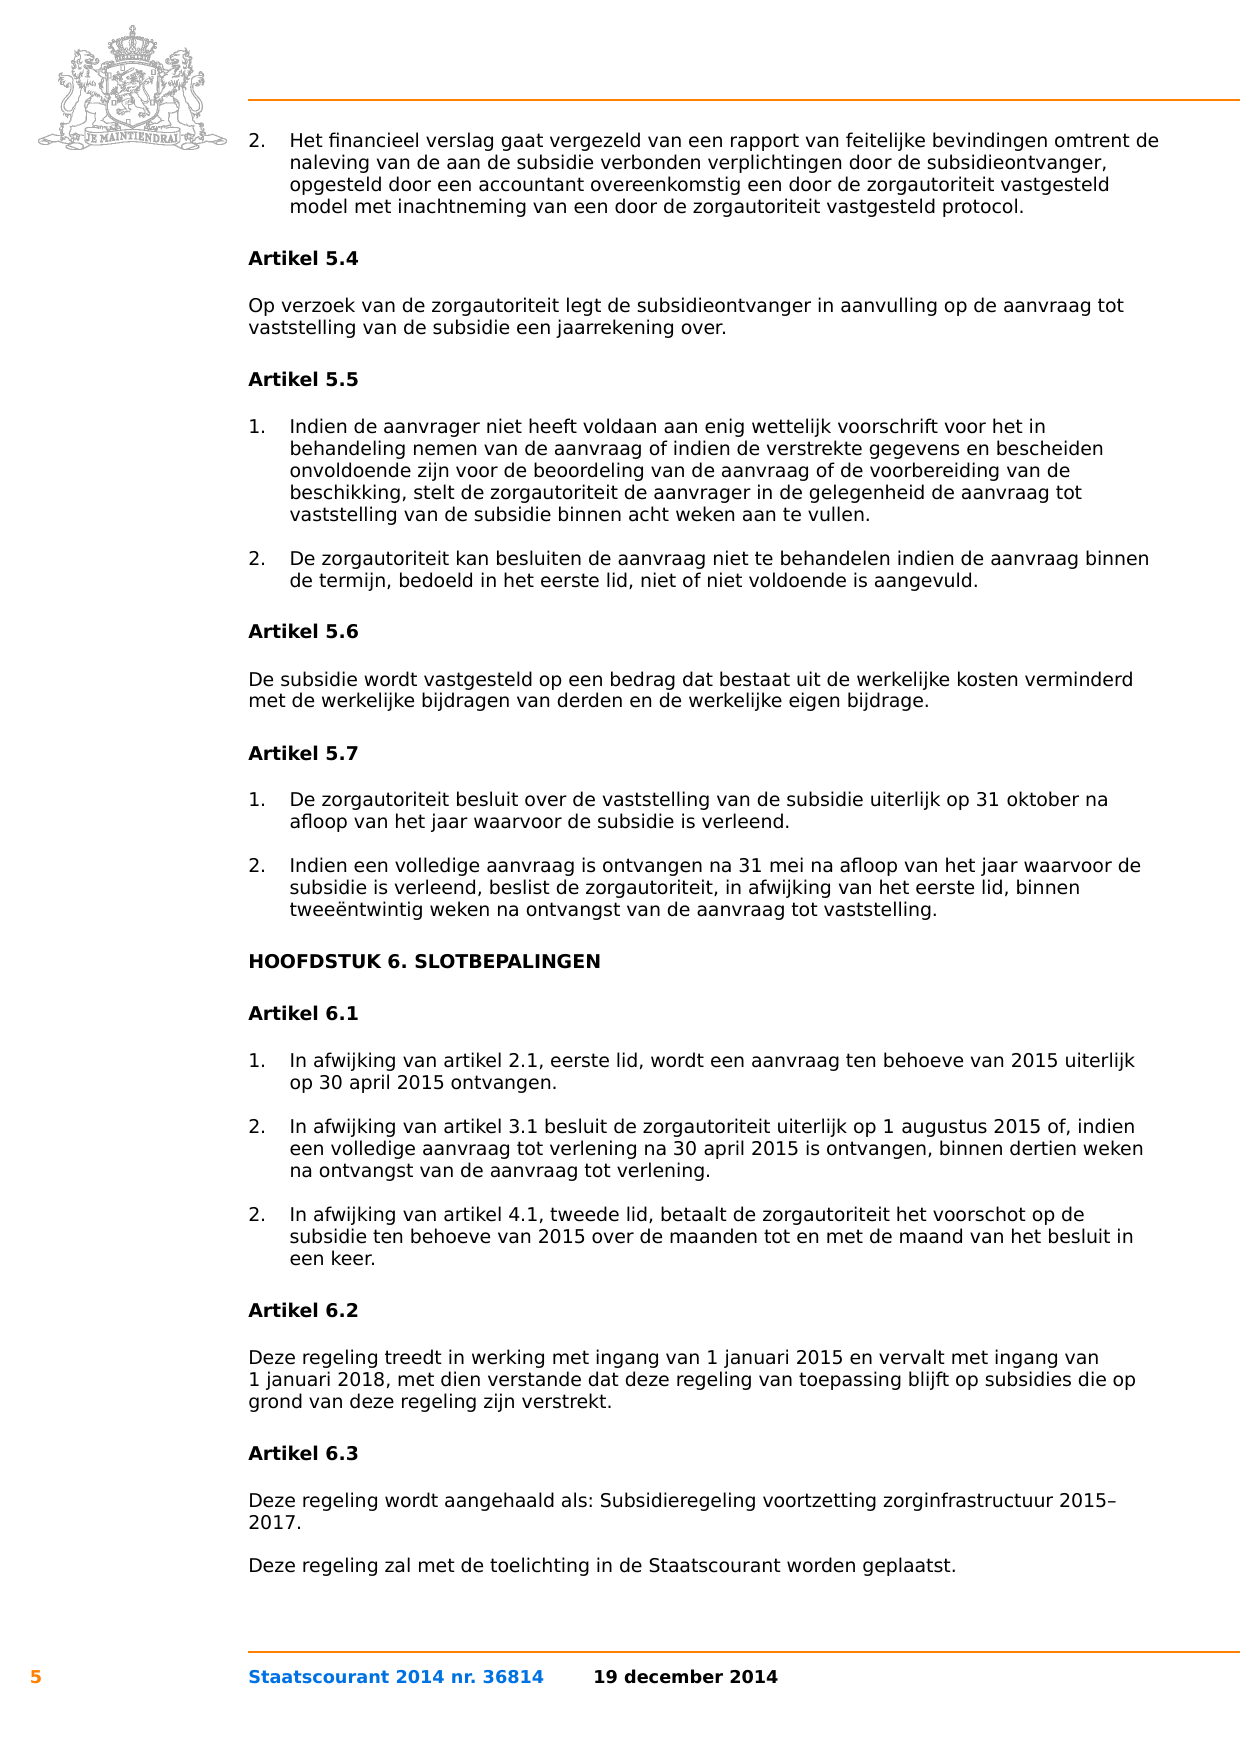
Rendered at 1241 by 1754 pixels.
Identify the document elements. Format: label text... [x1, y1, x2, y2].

text De subsidie wordt vastgesteld op een bedrag dat bestaat uit de werkelijke kosten verminderd met de werkelijke bijdragen van derden en de werkelijke eigen bijdrage. [248, 668, 1163, 712]
subtitle Artikel 5.6 [248, 621, 1163, 643]
text 1. In afwijking van artikel 2.1, eerste lid, wordt een aanvraag ten behoeve van 2015 uiterlijk op 30 april 2015 ontvangen. [248, 1050, 1163, 1094]
text Op verzoek van de zorgautoriteit legt de subsidieontvanger in aanvulling op de aanvraag tot vaststelling van de subsidie een jaarrekening over. [248, 295, 1163, 339]
text 1. Indien de aanvrager niet heeft voldaan aan enig wettelijk voorschrift voor het in behandeling nemen van de aanvraag of indien de verstrekte gegevens en bescheiden onvoldoende zijn voor de beoordeling van de aanvraag of de voorbereiding van de beschikking, stelt de zorgautoriteit de aanvrager in de gelegenheid de aanvraag tot vaststelling van de subsidie binnen acht weken aan te vullen. [248, 416, 1163, 526]
subtitle Artikel 6.1 [248, 1003, 1163, 1025]
text 1. De zorgautoriteit besluit over de vaststelling van de subsidie uiterlijk op 31 oktober na afloop van het jaar waarvoor de subsidie is verleend. [248, 789, 1163, 833]
text Deze regeling treedt in werking met ingang van 1 januari 2015 en vervalt met ingang van 1 januari 2018, met dien verstande dat deze regeling van toepassing blijft op subsidies die op grond van deze regeling zijn verstrekt. [248, 1347, 1163, 1413]
subtitle Artikel 5.5 [248, 369, 1163, 391]
text 2. Indien een volledige aanvraag is ontvangen na 31 mei na afloop van het jaar waarvoor de subsidie is verleend, beslist de zorgautoriteit, in afwijking van het eerste lid, binnen tweeëntwintig weken na ontvangst van de aanvraag tot vaststelling. [248, 855, 1163, 921]
text Deze regeling zal met de toelichting in de Staatscourant worden geplaatst. [248, 1555, 1163, 1577]
subtitle Artikel 5.4 [248, 248, 1163, 270]
subtitle HOOFDSTUK 6. SLOTBEPALINGEN [248, 951, 1163, 973]
picture [38, 25, 227, 150]
text Deze regeling wordt aangehaald als: Subsidieregeling voortzetting zorginfrastructuur 2015–2017. [248, 1489, 1163, 1533]
text 2. De zorgautoriteit kan besluiten de aanvraag niet te behandelen indien de aanvraag binnen de termijn, bedoeld in het eerste lid, niet of niet voldoende is aangevuld. [248, 547, 1163, 591]
subtitle Artikel 6.3 [248, 1443, 1163, 1464]
subtitle Artikel 5.7 [248, 742, 1163, 764]
text 2. Het financieel verslag gaat vergezeld van een rapport van feitelijke bevindingen omtrent de naleving van de aan de subsidie verbonden verplichtingen door de subsidieontvanger, opgesteld door een accountant overeenkomstig een door de zorgautoriteit vastgesteld model met inachtneming van een door de zorgautoriteit vastgesteld protocol. [248, 130, 1163, 218]
text 2. In afwijking van artikel 3.1 besluit de zorgautoriteit uiterlijk op 1 augustus 2015 of, indien een volledige aanvraag tot verlening na 30 april 2015 is ontvangen, binnen dertien weken na ontvangst van de aanvraag tot verlening. [248, 1116, 1163, 1182]
subtitle Artikel 6.2 [248, 1300, 1163, 1322]
text 2. In afwijking van artikel 4.1, tweede lid, betaalt de zorgautoriteit het voorschot op de subsidie ten behoeve van 2015 over de maanden tot en met de maand van het besluit in een keer. [248, 1204, 1163, 1270]
